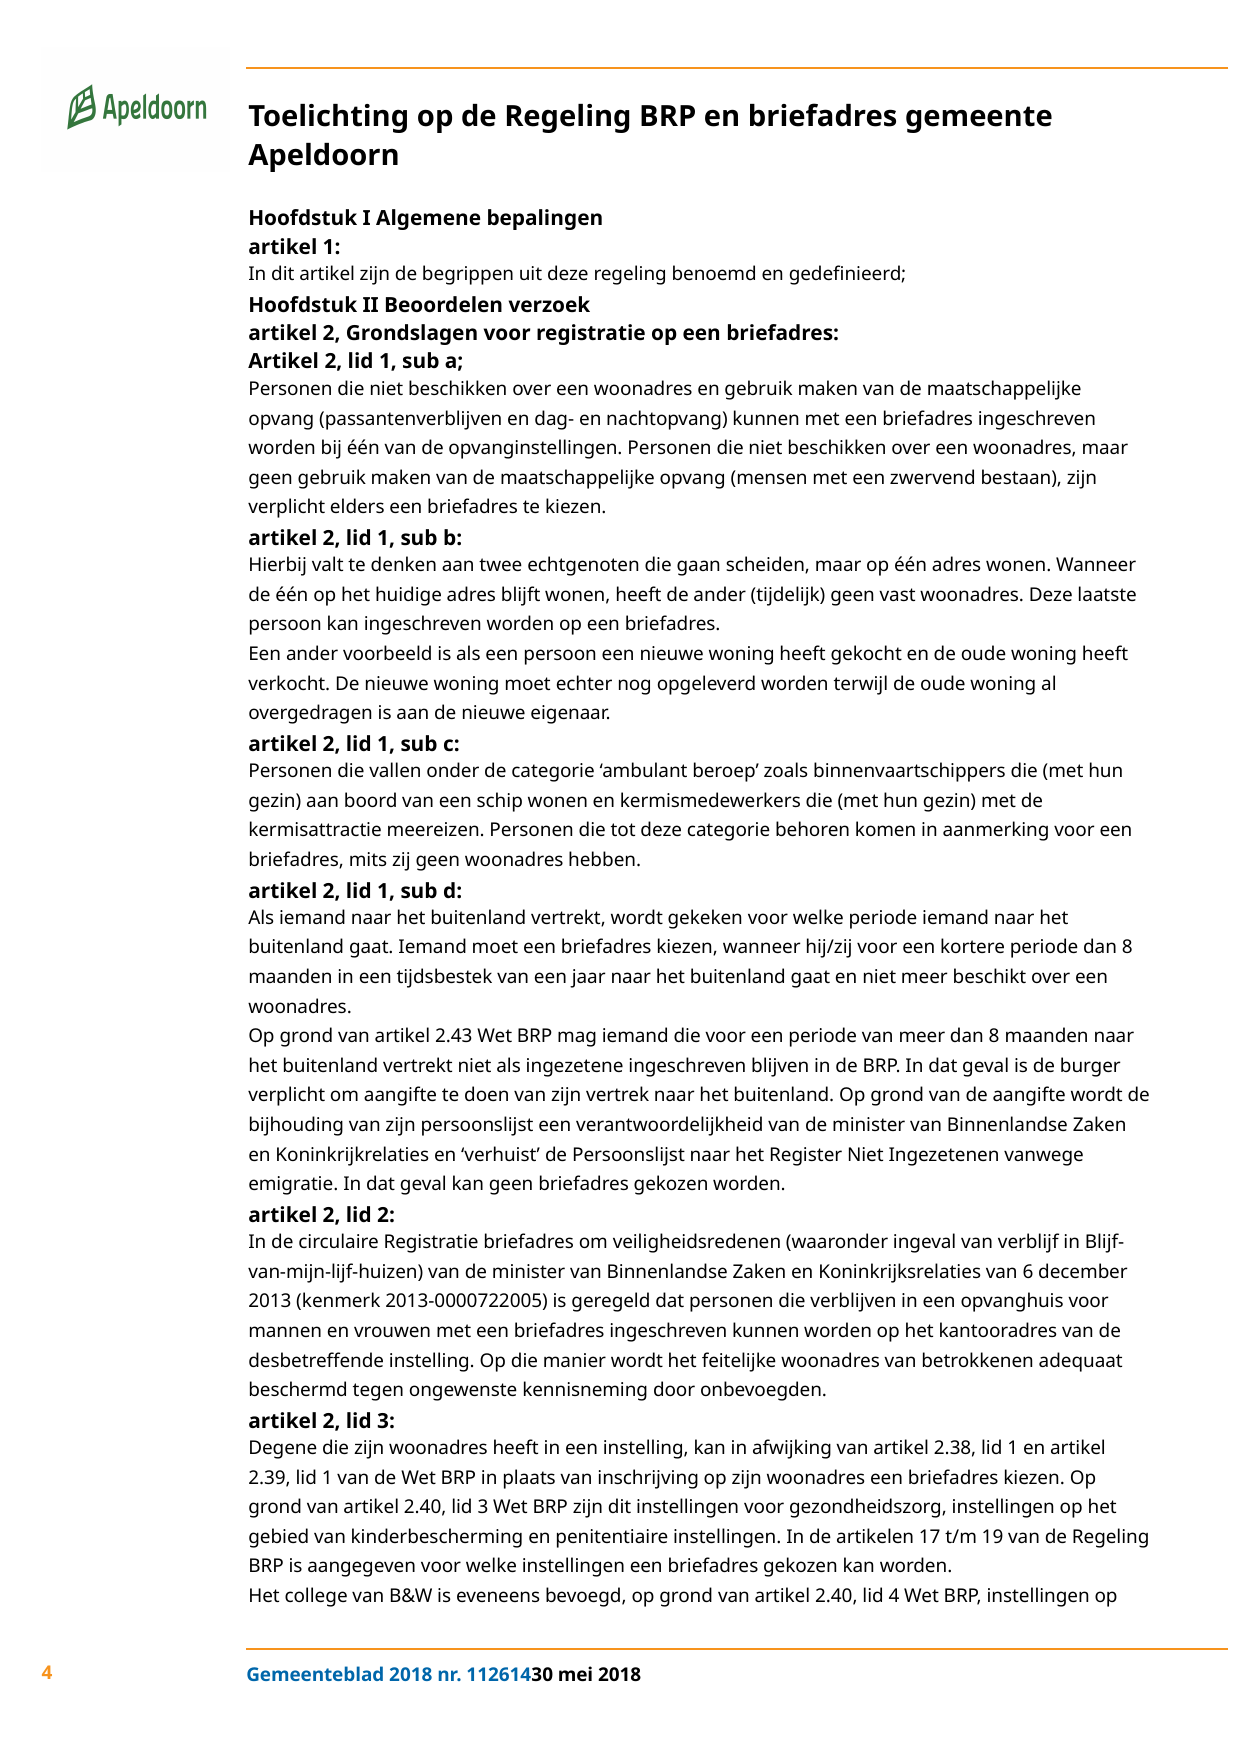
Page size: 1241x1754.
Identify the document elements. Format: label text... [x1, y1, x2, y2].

text Artikel 2, lid 1, sub a; [248, 347, 1152, 375]
text Hoofdstuk II Beoordelen verzoek [248, 290, 1152, 318]
text Degene die zijn woonadres heeft in een instelling, kan in afwijking van artikel 2.38, lid 1 en artikel 2.39, lid 1 van de Wet BRP in plaats van inschrijving op zijn woonadres een briefadres kiezen. Op grond van artikel 2.40, lid 3 Wet BRP zijn dit instellingen voor gezondheidszorg, instellingen op het gebied van kinderbescherming en penitentiaire instellingen. In de artikelen 17 t/m 19 van de Regeling BRP is aangegeven voor welke instellingen een briefadres gekozen kan worden. [248, 1434, 1152, 1578]
text Het college van B&W is eveneens bevoegd, op grond van artikel 2.40, lid 4 Wet BRP, instellingen op [248, 1582, 1152, 1608]
text In dit artikel zijn de begrippen uit deze regeling benoemd en gedefinieerd; [248, 260, 1152, 286]
text Hierbij valt te denken aan twee echtgenoten die gaan scheiden, maar op één adres wonen. Wanneer de één op het huidige adres blijft wonen, heeft de ander (tijdelijk) geen vast woonadres. Deze laatste persoon kan ingeschreven worden op een briefadres. [248, 551, 1152, 636]
text Toelichting op de Regeling BRP en briefadres gemeente Apeldoorn [248, 95, 1152, 174]
text Op grond van artikel 2.43 Wet BRP mag iemand die voor een periode van meer dan 8 maanden naar het buitenland vertrekt niet als ingezetene ingeschreven blijven in de BRP. In dat geval is de burger verplicht om aangifte te doen van zijn vertrek naar het buitenland. Op grond van de aangifte wordt de bijhouding van zijn persoonslijst een verantwoordelijkheid van de minister van Binnenlandse Zaken en Koninkrijkrelaties en ‘verhuist’ de Persoonslijst naar het Register Niet Ingezetenen vanwege emigratie. In dat geval kan geen briefadres gekozen worden. [248, 1022, 1152, 1196]
text artikel 2, lid 1, sub c: [248, 729, 1152, 757]
text In de circulaire Registratie briefadres om veiligheidsredenen (waaronder ingeval van verblijf in Blijf-van-mijn-lijf-huizen) van de minister van Binnenlandse Zaken en Koninkrijksrelaties van 6 december 2013 (kenmerk 2013-0000722005) is geregeld dat personen die verblijven in een opvanghuis voor mannen en vrouwen met een briefadres ingeschreven kunnen worden op het kantooradres van de desbetreffende instelling. Op die manier wordt het feitelijke woonadres van betrokkenen adequaat beschermd tegen ongewenste kennisneming door onbevoegden. [248, 1228, 1152, 1402]
text artikel 2, lid 3: [248, 1406, 1152, 1434]
text artikel 2, lid 1, sub b: [248, 523, 1152, 551]
text Hoofdstuk I Algemene bepalingen [248, 203, 1152, 232]
text artikel 2, Grondslagen voor registratie op een briefadres: [248, 318, 1152, 347]
text Personen die vallen onder de categorie ‘ambulant beroep’ zoals binnenvaartschippers die (met hun gezin) aan boord van een schip wonen en kermismedewerkers die (met hun gezin) met de kermisattractie meereizen. Personen die tot deze categorie behoren komen in aanmerking voor een briefadres, mits zij geen woonadres hebben. [248, 757, 1152, 872]
text artikel 2, lid 2: [248, 1200, 1152, 1228]
text artikel 1: [248, 232, 1152, 260]
text Als iemand naar het buitenland vertrekt, wordt gekeken voor welke periode iemand naar het buitenland gaat. Iemand moet een briefadres kiezen, wanneer hij/zij voor een kortere periode dan 8 maanden in een tijdsbestek van een jaar naar het buitenland gaat en niet meer beschikt over een woonadres. [248, 904, 1152, 1019]
text Personen die niet beschikken over een woonadres en gebruik maken van de maatschappelijke opvang (passantenverblijven en dag- en nachtopvang) kunnen met een briefadres ingeschreven worden bij één van de opvanginstellingen. Personen die niet beschikken over een woonadres, maar geen gebruik maken van de maatschappelijke opvang (mensen met een zwervend bestaan), zijn verplicht elders een briefadres te kiezen. [248, 375, 1152, 519]
picture [41, 47, 231, 172]
text Een ander voorbeeld is als een persoon een nieuwe woning heeft gekocht en de oude woning heeft verkocht. De nieuwe woning moet echter nog opgeleverd worden terwijl de oude woning al overgedragen is aan de nieuwe eigenaar. [248, 640, 1152, 725]
text artikel 2, lid 1, sub d: [248, 876, 1152, 904]
